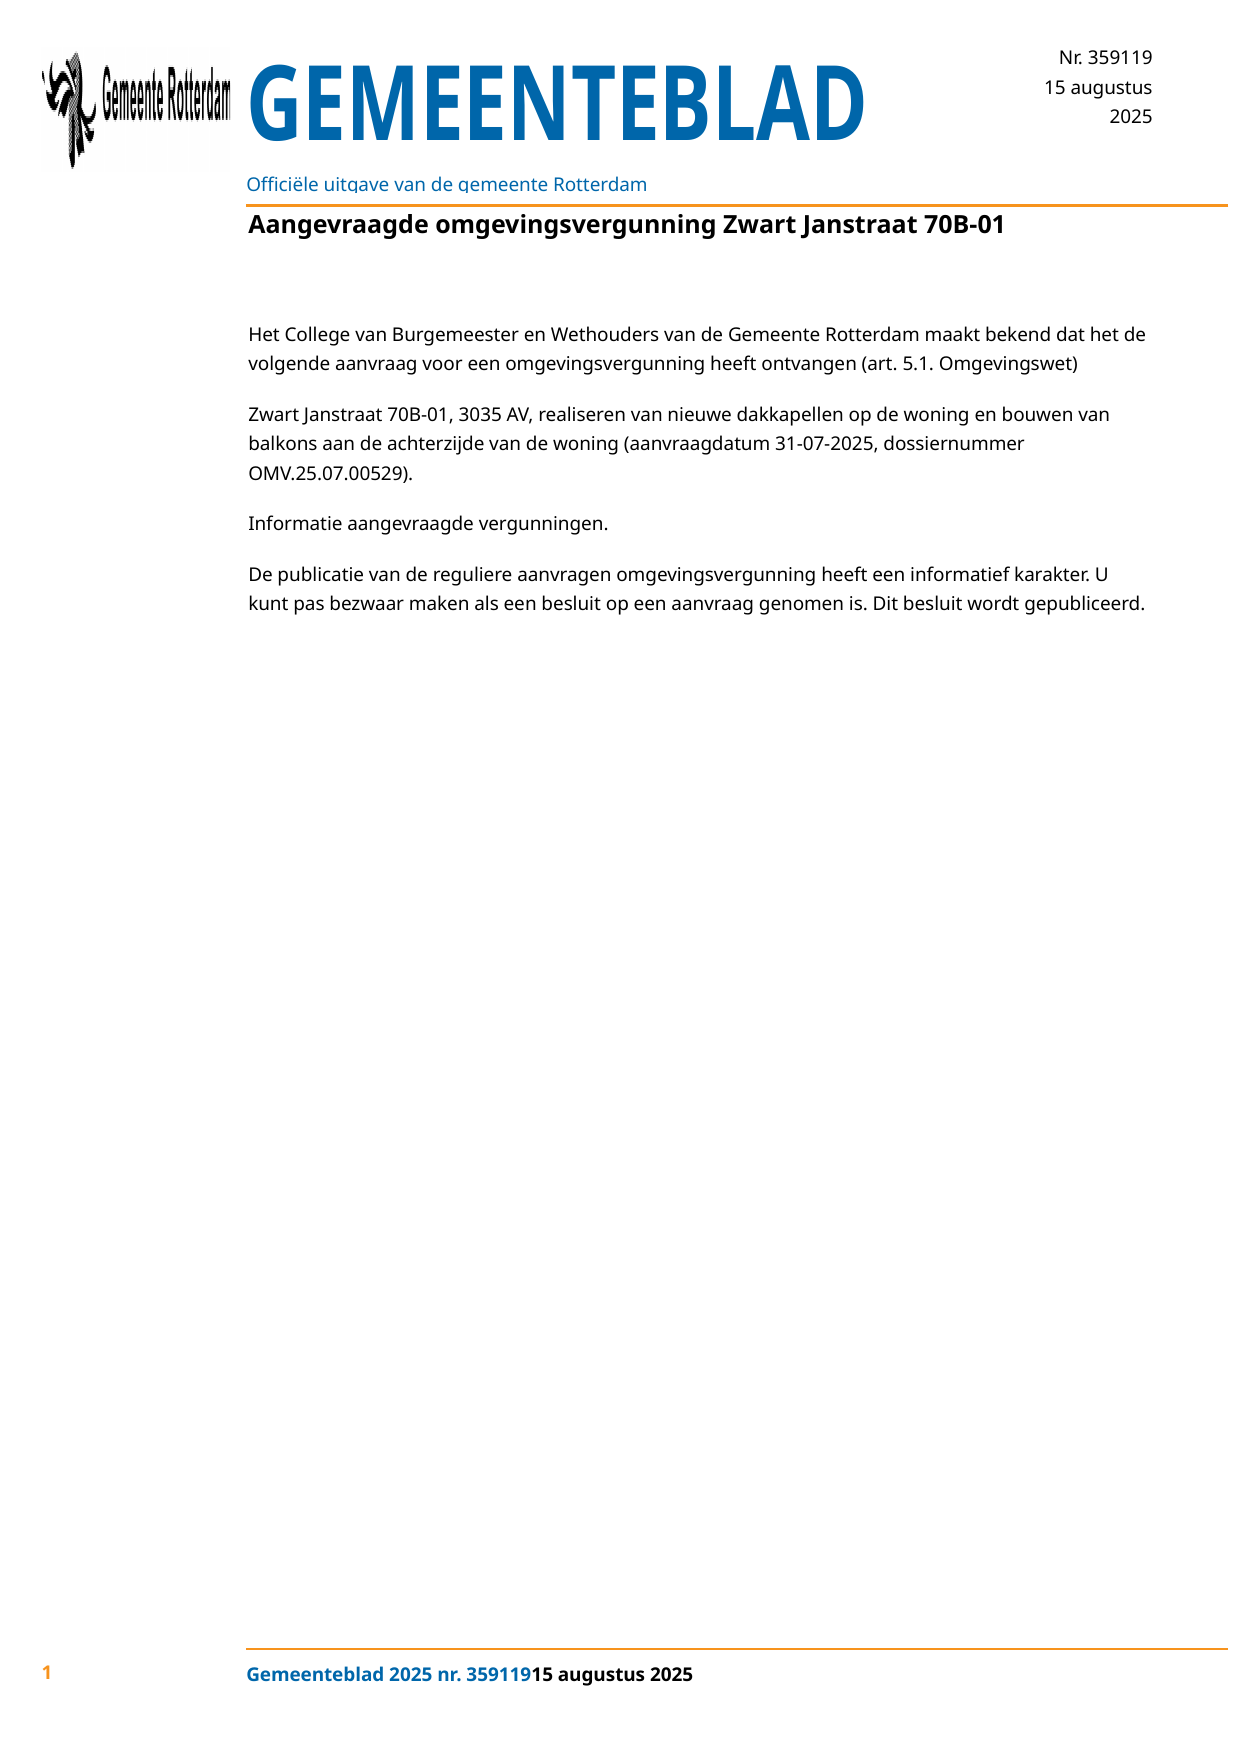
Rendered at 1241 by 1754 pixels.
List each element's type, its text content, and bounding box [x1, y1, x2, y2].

text Informatie aangevraagde vergunningen. [248, 510, 1152, 536]
text Zwart Janstraat 70B-01, 3035 AV, realiseren van nieuwe dakkapellen op de woning en bouwen van balkons aan de achterzijde van de woning (aanvraagdatum 31-07-2025, dossiernummer OMV.25.07.00529). [248, 401, 1152, 486]
text Aangevraagde omgevingsvergunning Zwart Janstraat 70B-01 [248, 207, 1152, 241]
text Het College van Burgemeester en Wethouders van de Gemeente Rotterdam maakt bekend dat het de volgende aanvraag voor een omgevingsvergunning heeft ontvangen (art. 5.1. Omgevingswet) [248, 321, 1152, 376]
text De publicatie van de reguliere aanvragen omgevingsvergunning heeft een informatief karakter. U kunt pas bezwaar maken als een besluit op een aanvraag genomen is. Dit besluit wordt gepubliceerd. [248, 561, 1152, 616]
picture [41, 47, 231, 172]
